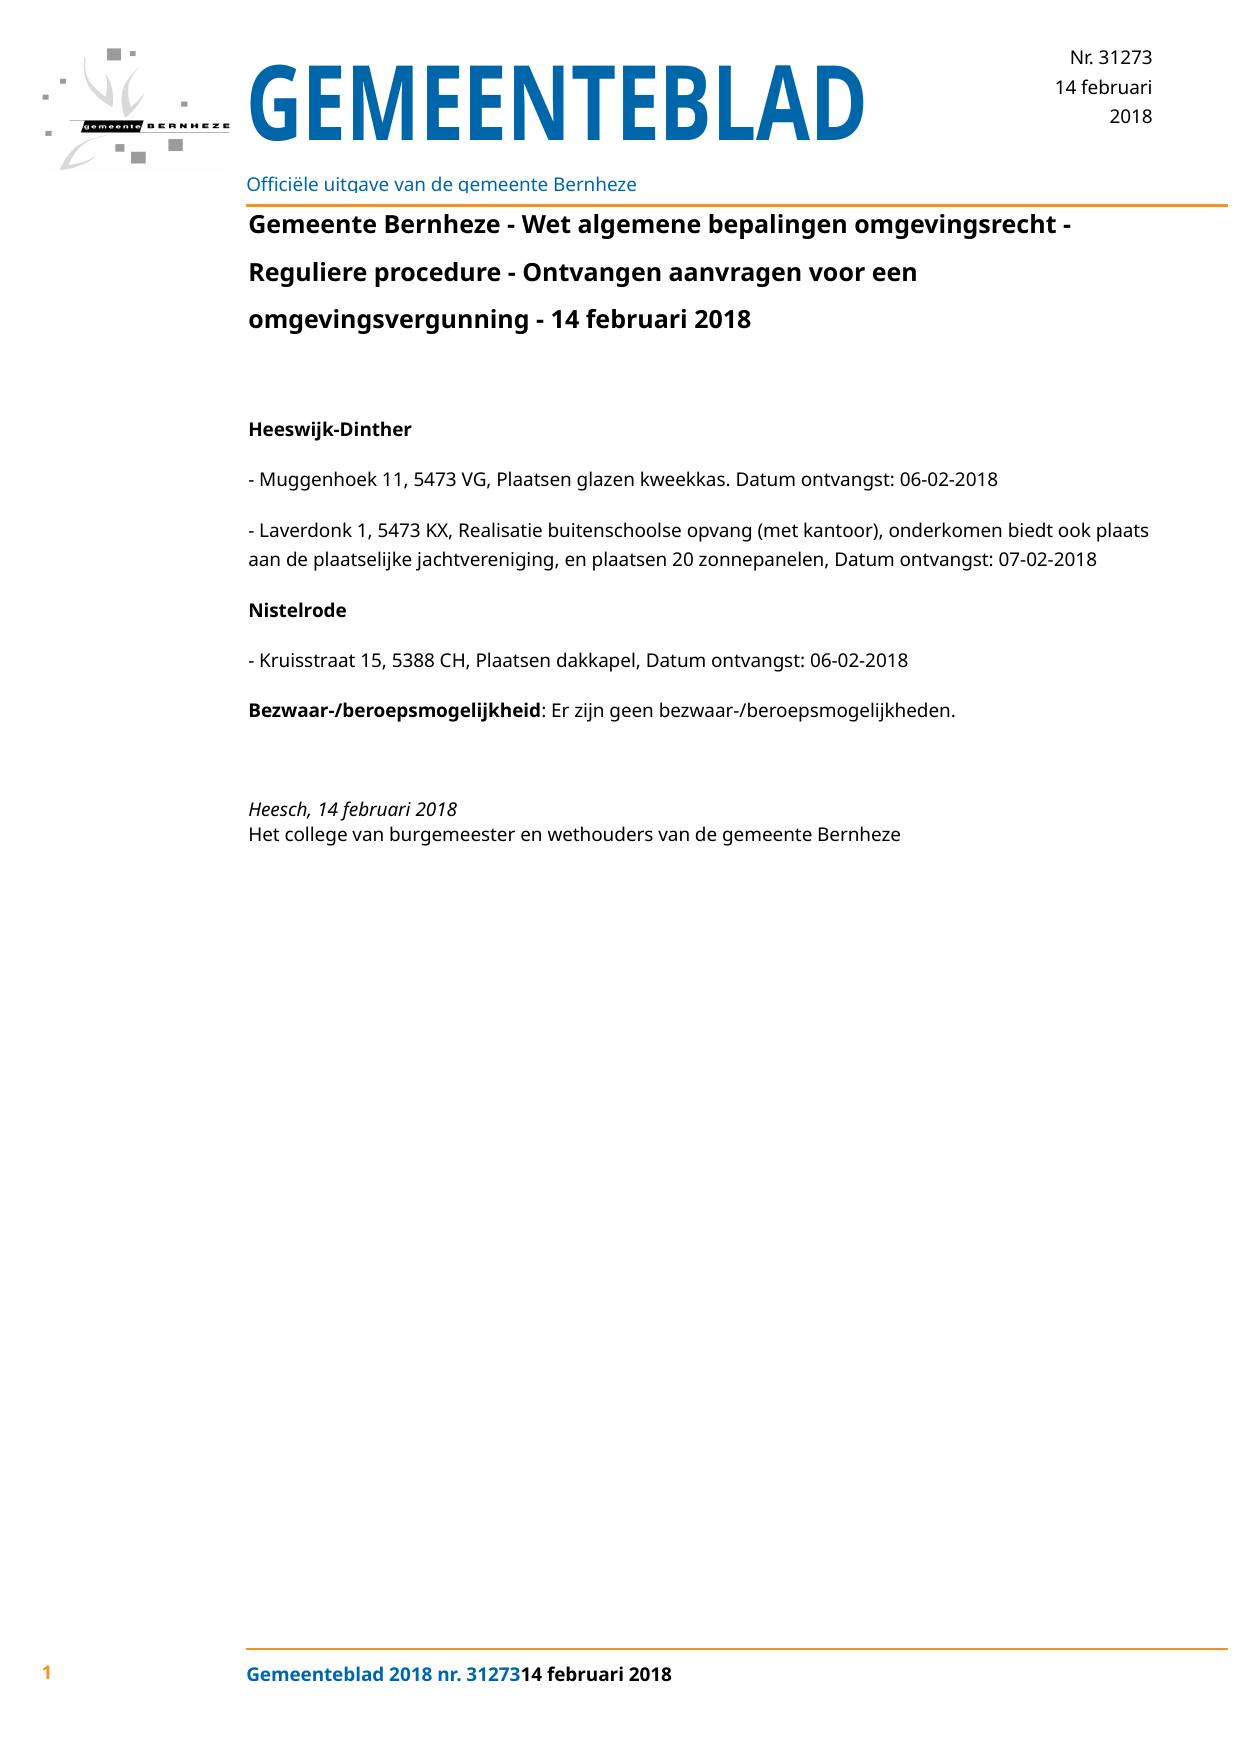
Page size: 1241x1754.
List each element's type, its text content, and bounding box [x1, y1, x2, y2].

text Heeswijk-Dinther [248, 416, 1152, 442]
text Het college van burgemeester en wethouders van de gemeente Bernheze [248, 822, 1152, 847]
text Nistelrode [248, 597, 1152, 622]
text Gemeente Bernheze - Wet algemene bepalingen omgevingsrecht - Reguliere procedure - Ontvangen aanvragen voor een omgevingsvergunning - 14 februari 2018 [248, 207, 1152, 336]
picture [41, 47, 231, 172]
text Bezwaar-/beroepsmogelijkheid: Er zijn geen bezwaar-/beroepsmogelijkheden. [248, 698, 1152, 723]
text - Muggenhoek 11, 5473 VG, Plaatsen glazen kweekkas. Datum ontvangst: 06-02-2018 [248, 466, 1152, 492]
text - Laverdonk 1, 5473 KX, Realisatie buitenschoolse opvang (met kantoor), onderkomen biedt ook plaats aan de plaatselijke jachtvereniging, en plaatsen 20 zonnepanelen, Datum ontvangst: 07-02-2018 [248, 517, 1152, 572]
text - Kruisstraat 15, 5388 CH, Plaatsen dakkapel, Datum ontvangst: 06-02-2018 [248, 647, 1152, 673]
text Heesch, 14 februari 2018 [248, 796, 1152, 822]
